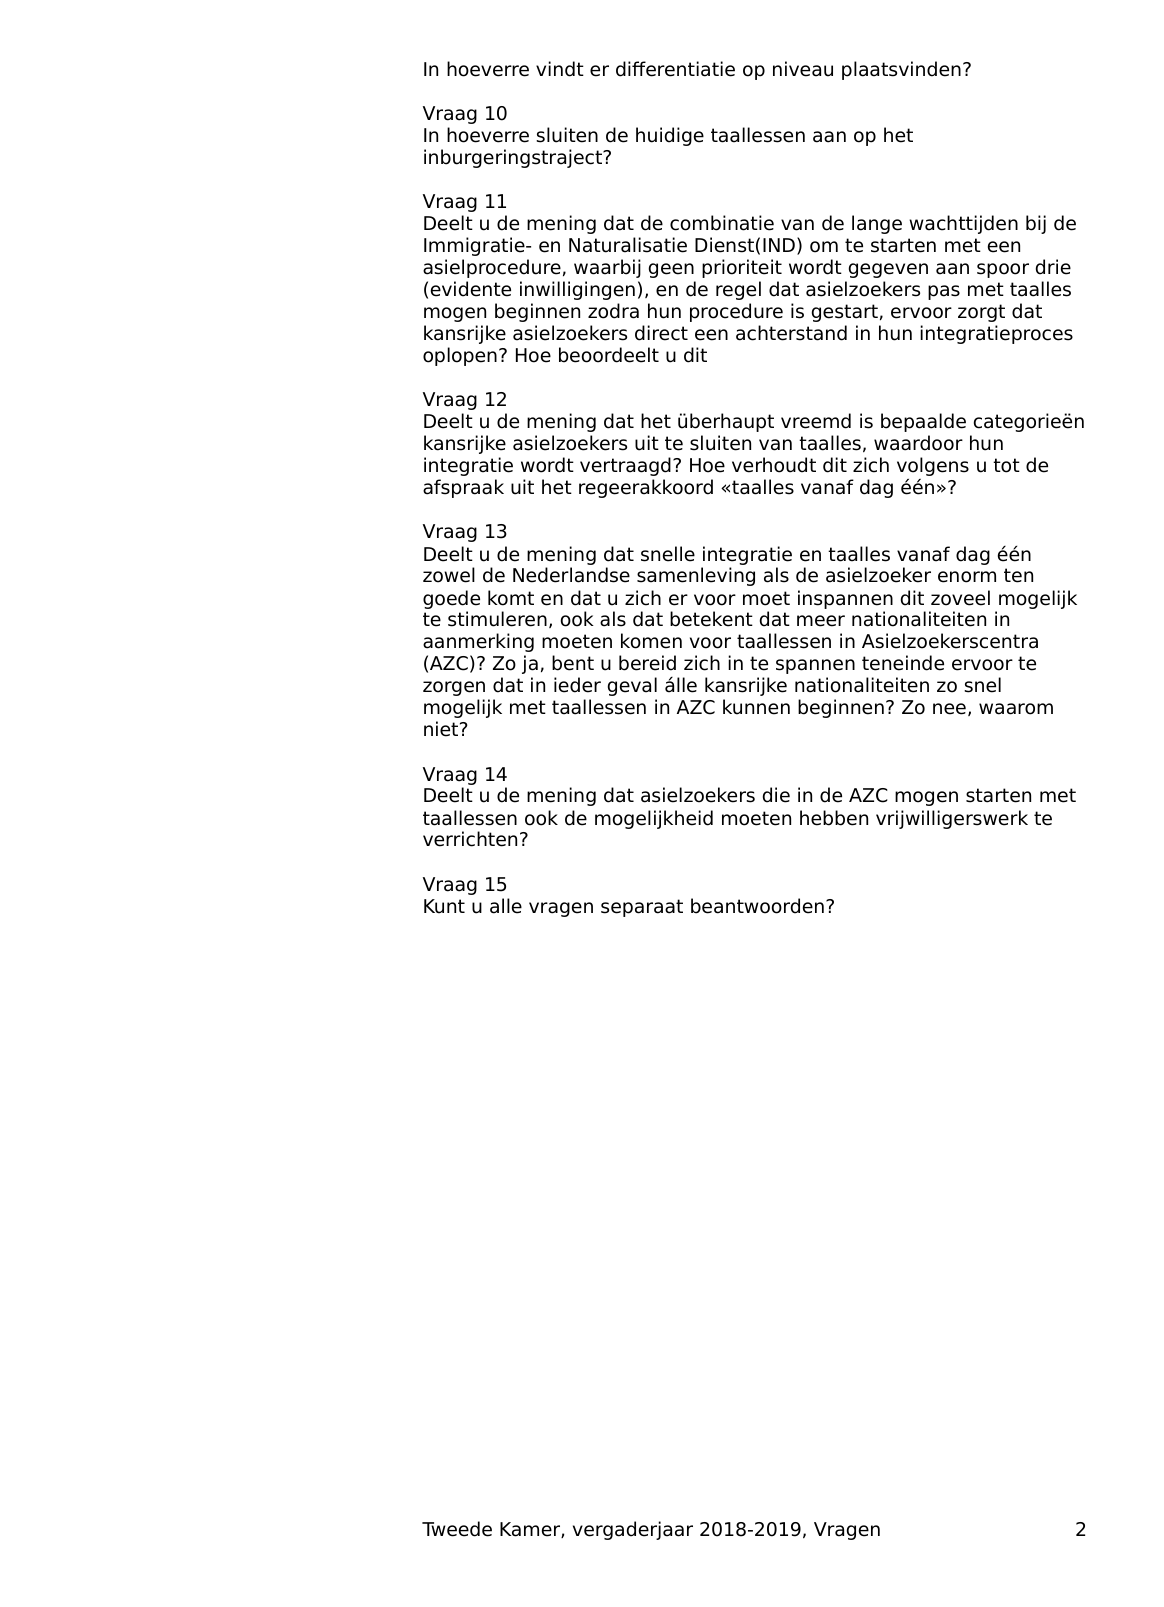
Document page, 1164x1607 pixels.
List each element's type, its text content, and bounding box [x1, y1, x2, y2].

text Deelt u de mening dat het überhaupt vreemd is bepaalde categorieën kansrijke asielzoekers uit te sluiten van taalles, waardoor hun integratie wordt vertraagd? Hoe verhoudt dit zich volgens u tot de afspraak uit het regeerakkoord «taalles vanaf dag één»? [422, 411, 1087, 499]
text Vraag 12 [422, 389, 1087, 411]
text Kunt u alle vragen separaat beantwoorden? [422, 896, 1087, 917]
text Vraag 15 [422, 873, 1087, 896]
text Deelt u de mening dat asielzoekers die in de AZC mogen starten met taallessen ook de mogelijkheid moeten hebben vrijwilligerswerk te verrichten? [422, 785, 1087, 851]
text Deelt u de mening dat de combinatie van de lange wachttijden bij de Immigratie- en Naturalisatie Dienst(IND) om te starten met een asielprocedure, waarbij geen prioriteit wordt gegeven aan spoor drie (evidente inwilligingen), en de regel dat asielzoekers pas met taalles mogen beginnen zodra hun procedure is gestart, ervoor zorgt dat kansrijke asielzoekers direct een achterstand in hun integratieproces oplopen? Hoe beoordeelt u dit [422, 213, 1087, 367]
text Deelt u de mening dat snelle integratie en taalles vanaf dag één zowel de Nederlandse samenleving als de asielzoeker enorm ten goede komt en dat u zich er voor moet inspannen dit zoveel mogelijk te stimuleren, ook als dat betekent dat meer nationaliteiten in aanmerking moeten komen voor taallessen in Asielzoekerscentra (AZC)? Zo ja, bent u bereid zich in te spannen teneinde ervoor te zorgen dat in ieder geval álle kansrijke nationaliteiten zo snel mogelijk met taallessen in AZC kunnen beginnen? Zo nee, waarom niet? [422, 543, 1087, 741]
text In hoeverre sluiten de huidige taallessen aan op het inburgeringstraject? [422, 125, 1087, 169]
text Vraag 14 [422, 763, 1087, 785]
text Vraag 13 [422, 521, 1087, 543]
text Vraag 10 [422, 103, 1087, 125]
text In hoeverre vindt er differentiatie op niveau plaatsvinden? [422, 59, 1087, 81]
text Vraag 11 [422, 191, 1087, 213]
